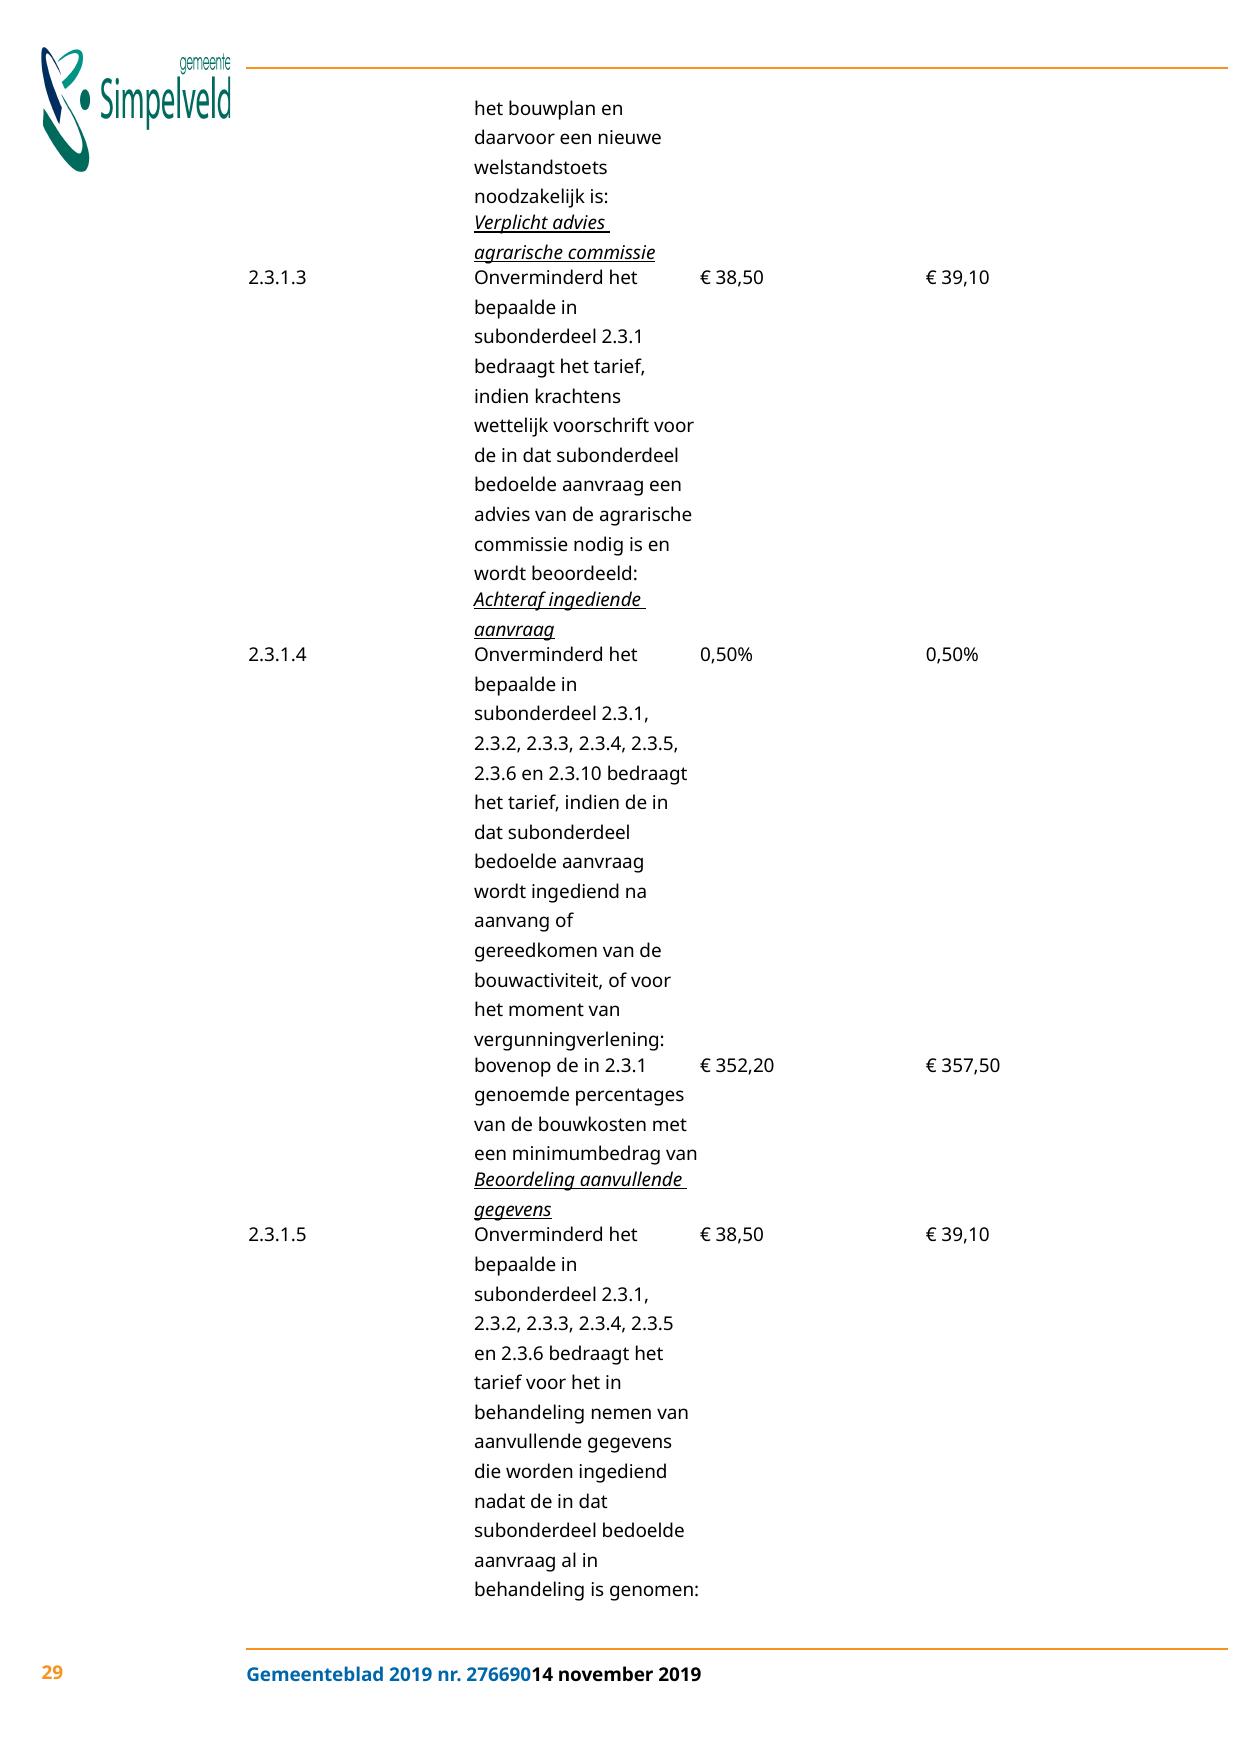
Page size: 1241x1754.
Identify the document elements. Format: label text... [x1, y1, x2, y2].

table_cell [248, 1052, 474, 1166]
table_cell € 38,50 [700, 265, 926, 586]
table_cell € 357,50 [926, 1052, 1152, 1166]
table_cell Achteraf ingediende aanvraag [474, 586, 700, 641]
table_cell Onverminderd het bepaalde in subonderdeel 2.3.1, 2.3.2, 2.3.3, 2.3.4, 2.3.5, 2.3.6 en 2.3.10 bedraagt het tarief, indien de in dat subonderdeel bedoelde aanvraag wordt ingediend na aanvang of gereedkomen van de bouwactiviteit, of voor het moment van vergunningverlening: [474, 641, 700, 1052]
table_cell 2.3.1.5 [248, 1222, 474, 1602]
table_cell [248, 586, 474, 641]
table_cell 2.3.1.3 [248, 265, 474, 586]
table_cell [700, 209, 926, 264]
table_cell 0,50% [926, 641, 1152, 1052]
table_cell Onverminderd het bepaalde in subonderdeel 2.3.1, 2.3.2, 2.3.3, 2.3.4, 2.3.5 en 2.3.6 bedraagt het tarief voor het in behandeling nemen van aanvullende gegevens die worden ingediend nadat de in dat subonderdeel bedoelde aanvraag al in behandeling is genomen: [474, 1222, 700, 1602]
picture [41, 47, 231, 172]
table_cell [926, 586, 1152, 641]
table_cell 2.3.1.4 [248, 641, 474, 1052]
table_cell [248, 95, 474, 209]
table_cell € 39,10 [926, 265, 1152, 586]
table_cell € 352,20 [700, 1052, 926, 1166]
table_cell 0,50% [700, 641, 926, 1052]
table_cell Verplicht advies agrarische commissie [474, 209, 700, 264]
table_cell Beoordeling aanvullende gegevens [474, 1166, 700, 1222]
table_cell [926, 209, 1152, 264]
table_cell [926, 95, 1152, 209]
table_cell [248, 1166, 474, 1222]
table_cell [248, 209, 474, 264]
table_cell het bouwplan en daarvoor een nieuwe welstandstoets noodzakelijk is: [474, 95, 700, 209]
table_cell [700, 586, 926, 641]
table_cell [700, 95, 926, 209]
table_cell [700, 1166, 926, 1222]
table_cell bovenop de in 2.3.1 genoemde percentages van de bouwkosten met een minimumbedrag van [474, 1052, 700, 1166]
table_cell € 38,50 [700, 1222, 926, 1602]
table_cell € 39,10 [926, 1222, 1152, 1602]
table_cell Onverminderd het bepaalde in subonderdeel 2.3.1 bedraagt het tarief, indien krachtens wettelijk voorschrift voor de in dat subonderdeel bedoelde aanvraag een advies van de agrarische commissie nodig is en wordt beoordeeld: [474, 265, 700, 586]
table_cell [926, 1166, 1152, 1222]
